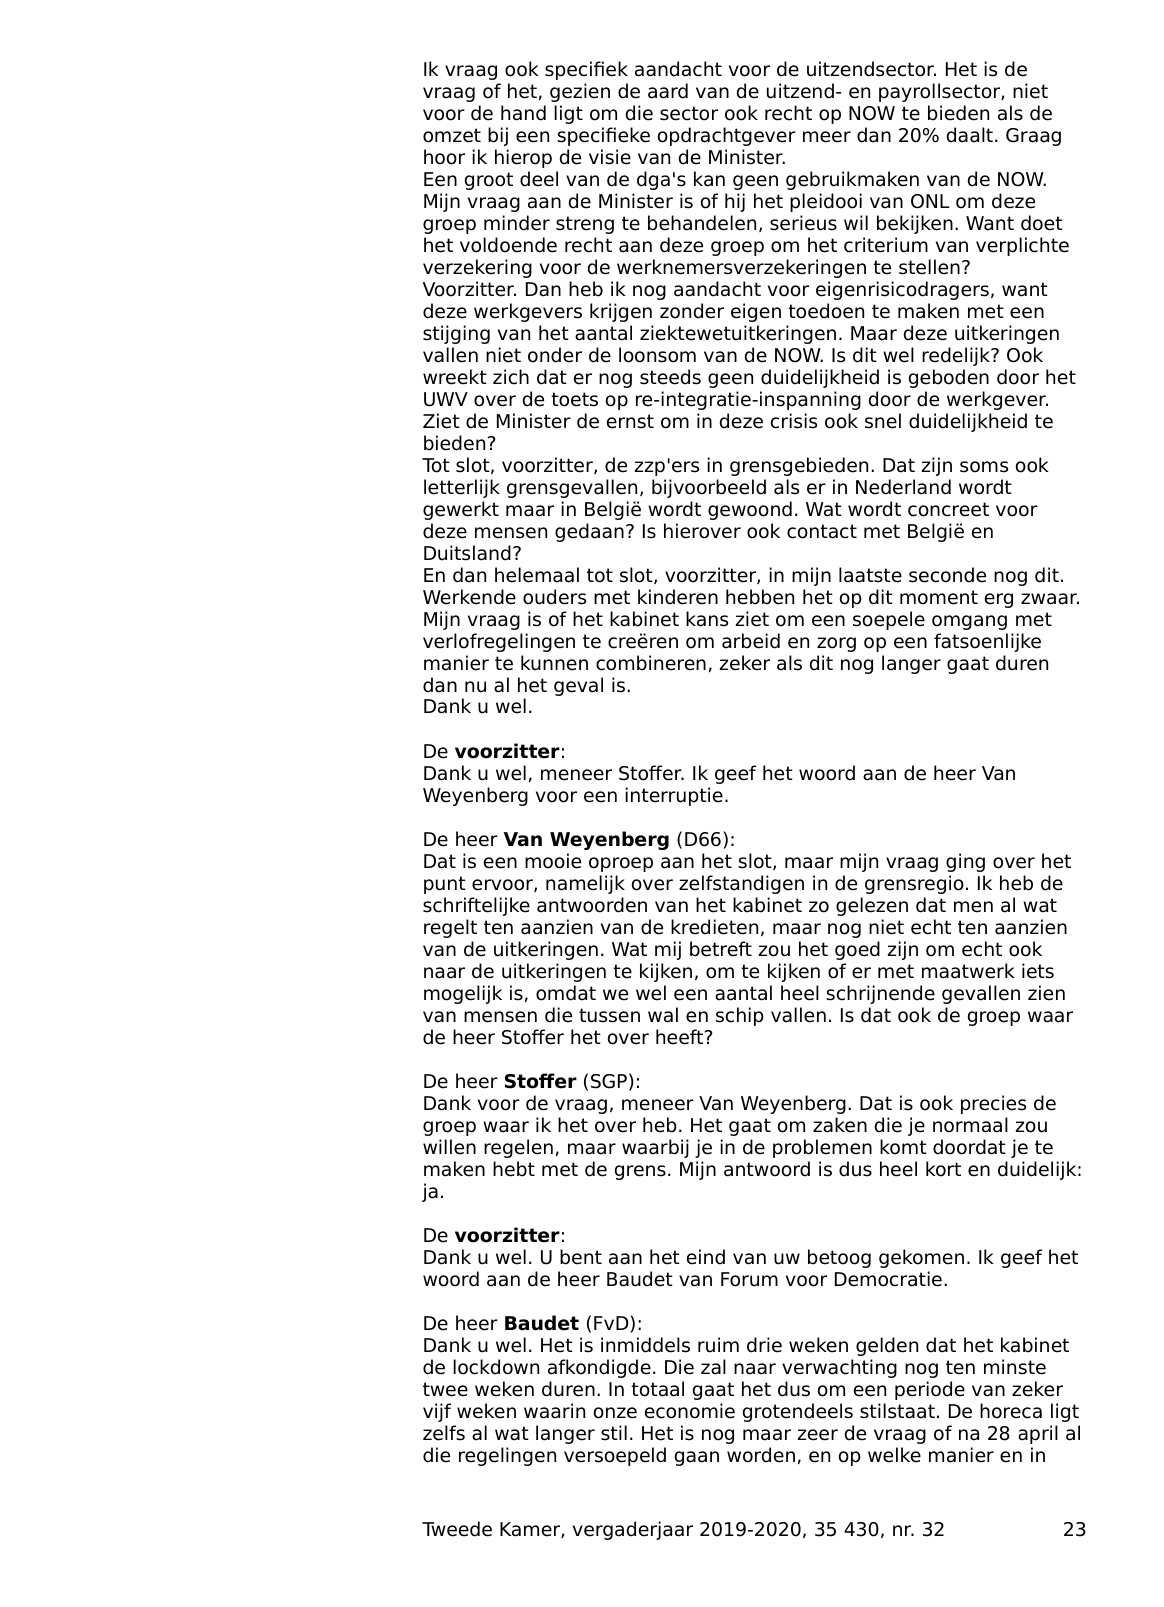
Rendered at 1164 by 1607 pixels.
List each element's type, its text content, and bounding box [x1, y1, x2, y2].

text Een groot deel van de dga's kan geen gebruikmaken van de NOW. Mijn vraag aan de Minister is of hij het pleidooi van ONL om deze groep minder streng te behandelen, serieus wil bekijken. Want doet het voldoende recht aan deze groep om het criterium van verplichte verzekering voor de werknemersverzekeringen te stellen? [422, 169, 1087, 279]
text Tot slot, voorzitter, de zzp'ers in grensgebieden. Dat zijn soms ook letterlijk grensgevallen, bijvoorbeeld als er in Nederland wordt gewerkt maar in België wordt gewoond. Wat wordt concreet voor deze mensen gedaan? Is hierover ook contact met België en Duitsland? [422, 455, 1087, 564]
text Dank voor de vraag, meneer Van Weyenberg. Dat is ook precies de groep waar ik het over heb. Het gaat om zaken die je normaal zou willen regelen, maar waarbij je in de problemen komt doordat je te maken hebt met de grens. Mijn antwoord is dus heel kort en duidelijk: ja. [422, 1093, 1087, 1203]
text De voorzitter: [422, 741, 1087, 763]
text De voorzitter: [422, 1225, 1087, 1247]
text Dank u wel, meneer Stoffer. Ik geef het woord aan de heer Van Weyenberg voor een interruptie. [422, 763, 1087, 807]
text De heer Van Weyenberg (D66): [422, 829, 1087, 851]
text Ik vraag ook specifiek aandacht voor de uitzendsector. Het is de vraag of het, gezien de aard van de uitzend- en payrollsector, niet voor de hand ligt om die sector ook recht op NOW te bieden als de omzet bij een specifieke opdrachtgever meer dan 20% daalt. Graag hoor ik hierop de visie van de Minister. [422, 59, 1087, 169]
text Dank u wel. [422, 696, 1087, 718]
text Dank u wel. U bent aan het eind van uw betoog gekomen. Ik geef het woord aan de heer Baudet van Forum voor Democratie. [422, 1247, 1087, 1291]
text En dan helemaal tot slot, voorzitter, in mijn laatste seconde nog dit. Werkende ouders met kinderen hebben het op dit moment erg zwaar. Mijn vraag is of het kabinet kans ziet om een soepele omgang met verlofregelingen te creëren om arbeid en zorg op een fatsoenlijke manier te kunnen combineren, zeker als dit nog langer gaat duren dan nu al het geval is. [422, 564, 1087, 696]
text De heer Baudet (FvD): [422, 1313, 1087, 1335]
text De heer Stoffer (SGP): [422, 1071, 1087, 1093]
text Voorzitter. Dan heb ik nog aandacht voor eigenrisicodragers, want deze werkgevers krijgen zonder eigen toedoen te maken met een stijging van het aantal ziektewetuitkeringen. Maar deze uitkeringen vallen niet onder de loonsom van de NOW. Is dit wel redelijk? Ook wreekt zich dat er nog steeds geen duidelijkheid is geboden door het UWV over de toets op re-integratie-inspanning door de werkgever. Ziet de Minister de ernst om in deze crisis ook snel duidelijkheid te bieden? [422, 279, 1087, 455]
text Dat is een mooie oproep aan het slot, maar mijn vraag ging over het punt ervoor, namelijk over zelfstandigen in de grensregio. Ik heb de schriftelijke antwoorden van het kabinet zo gelezen dat men al wat regelt ten aanzien van de kredieten, maar nog niet echt ten aanzien van de uitkeringen. Wat mij betreft zou het goed zijn om echt ook naar de uitkeringen te kijken, om te kijken of er met maatwerk iets mogelijk is, omdat we wel een aantal heel schrijnende gevallen zien van mensen die tussen wal en schip vallen. Is dat ook de groep waar de heer Stoffer het over heeft? [422, 851, 1087, 1048]
text Dank u wel. Het is inmiddels ruim drie weken gelden dat het kabinet de lockdown afkondigde. Die zal naar verwachting nog ten minste twee weken duren. In totaal gaat het dus om een periode van zeker vijf weken waarin onze economie grotendeels stilstaat. De horeca ligt zelfs al wat langer stil. Het is nog maar zeer de vraag of na 28 april al die regelingen versoepeld gaan worden, en op welke manier en in [422, 1335, 1087, 1467]
